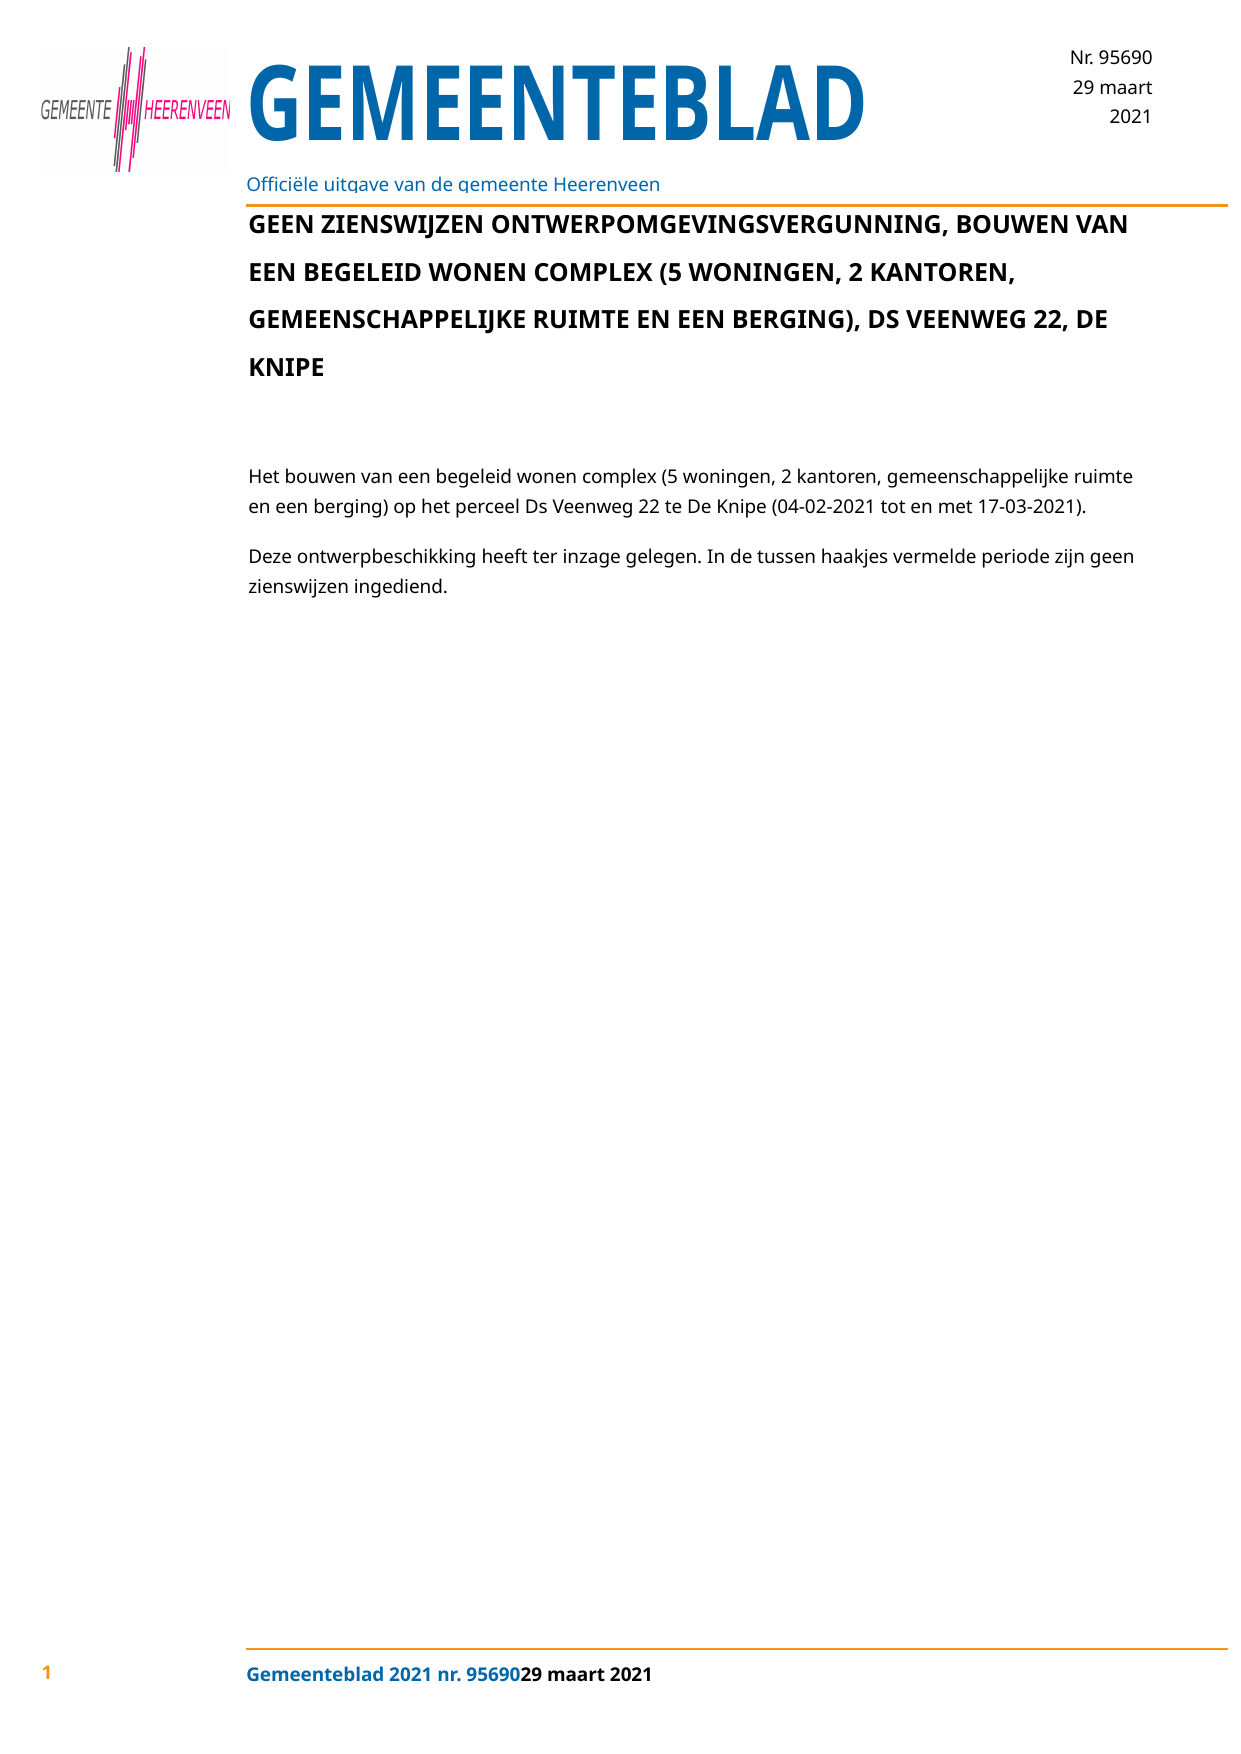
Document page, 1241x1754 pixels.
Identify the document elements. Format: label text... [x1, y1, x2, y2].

text GEEN ZIENSWIJZEN ONTWERPOMGEVINGSVERGUNNING, BOUWEN VAN EEN BEGELEID WONEN COMPLEX (5 WONINGEN, 2 KANTOREN, GEMEENSCHAPPELIJKE RUIMTE EN EEN BERGING), DS VEENWEG 22, DE KNIPE [248, 207, 1152, 384]
text Het bouwen van een begeleid wonen complex (5 woningen, 2 kantoren, gemeenschappelijke ruimte en een berging) op het perceel Ds Veenweg 22 te De Knipe (04-02-2021 tot en met 17-03-2021). [248, 463, 1152, 519]
picture [41, 47, 231, 172]
text Deze ontwerpbeschikking heeft ter inzage gelegen. In de tussen haakjes vermelde periode zijn geen zienswijzen ingediend. [248, 543, 1152, 599]
